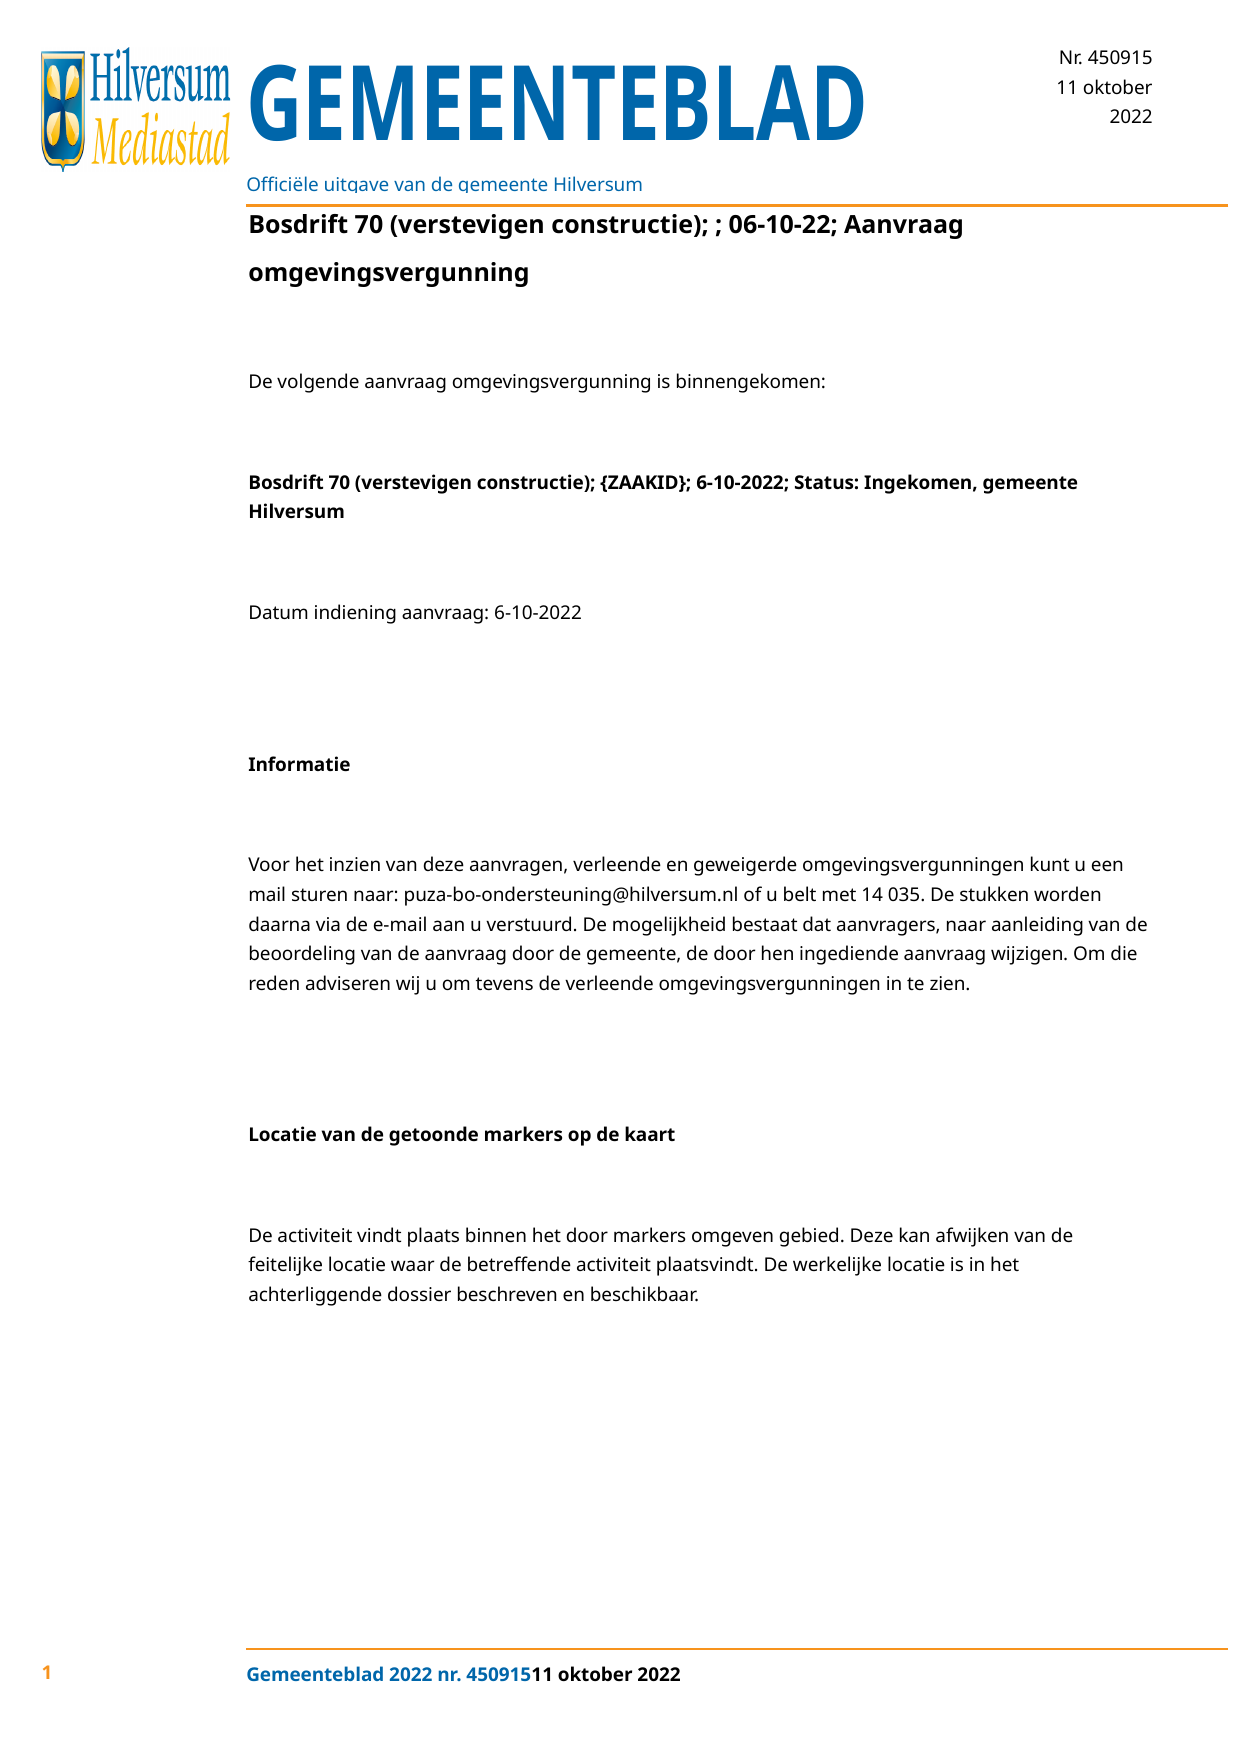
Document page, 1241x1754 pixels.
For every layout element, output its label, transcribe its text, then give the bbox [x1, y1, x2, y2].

text Locatie van de getoonde markers op de kaart [248, 1121, 1152, 1147]
text De activiteit vindt plaats binnen het door markers omgeven gebied. Deze kan afwijken van de feitelijke locatie waar de betreffende activiteit plaatsvindt. De werkelijke locatie is in het achterliggende dossier beschreven en beschikbaar. [248, 1222, 1152, 1307]
text Datum indiening aanvraag: 6-10-2022 [248, 599, 1152, 625]
text Bosdrift 70 (verstevigen constructie); ; 06-10-22; Aanvraag omgevingsvergunning [248, 207, 1152, 288]
text Bosdrift 70 (verstevigen constructie); {ZAAKID}; 6-10-2022; Status: Ingekomen, gemeente Hilversum [248, 469, 1152, 524]
text Informatie [248, 751, 1152, 777]
picture [41, 47, 231, 172]
text Voor het inzien van deze aanvragen, verleende en geweigerde omgevingsvergunningen kunt u een mail sturen naar: puza-bo-ondersteuning@hilversum.nl of u belt met 14 035. De stukken worden daarna via de e-mail aan u verstuurd. De mogelijkheid bestaat dat aanvragers, naar aanleiding van de beoordeling van de aanvraag door de gemeente, de door hen ingediende aanvraag wijzigen. Om die reden adviseren wij u om tevens de verleende omgevingsvergunningen in te zien. [248, 852, 1152, 996]
text De volgende aanvraag omgevingsvergunning is binnengekomen: [248, 368, 1152, 394]
